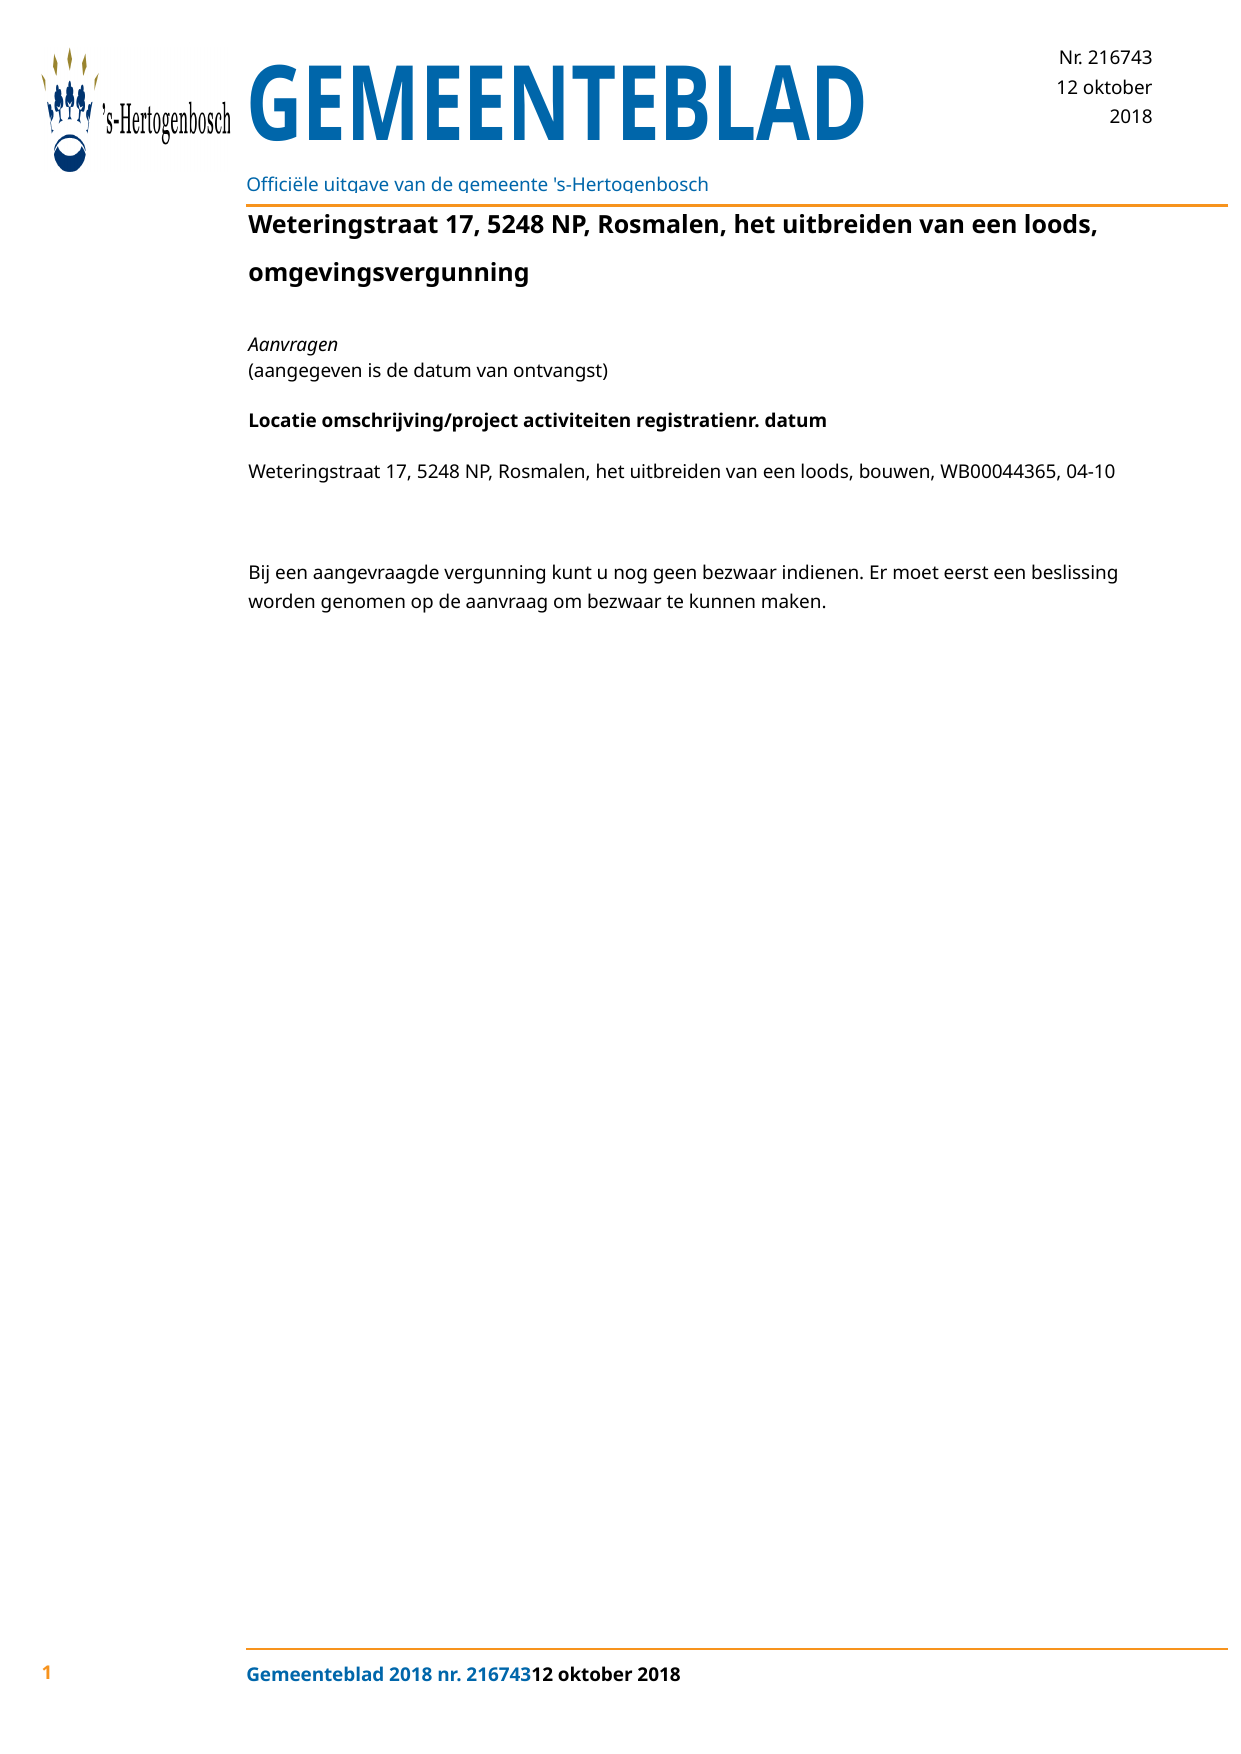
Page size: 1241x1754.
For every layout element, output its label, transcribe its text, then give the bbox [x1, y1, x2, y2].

text Bij een aangevraagde vergunning kunt u nog geen bezwaar indienen. Er moet eerst een beslissing worden genomen op de aanvraag om bezwaar te kunnen maken. [248, 559, 1152, 614]
text Weteringstraat 17, 5248 NP, Rosmalen, het uitbreiden van een loods, bouwen, WB00044365, 04-10 [248, 458, 1152, 484]
text Locatie omschrijving/project activiteiten registratienr. datum [248, 408, 1152, 433]
text Aanvragen [248, 331, 1152, 357]
picture [41, 47, 231, 172]
text Weteringstraat 17, 5248 NP, Rosmalen, het uitbreiden van een loods, omgevingsvergunning [248, 207, 1152, 288]
text (aangegeven is de datum van ontvangst) [248, 357, 1152, 383]
